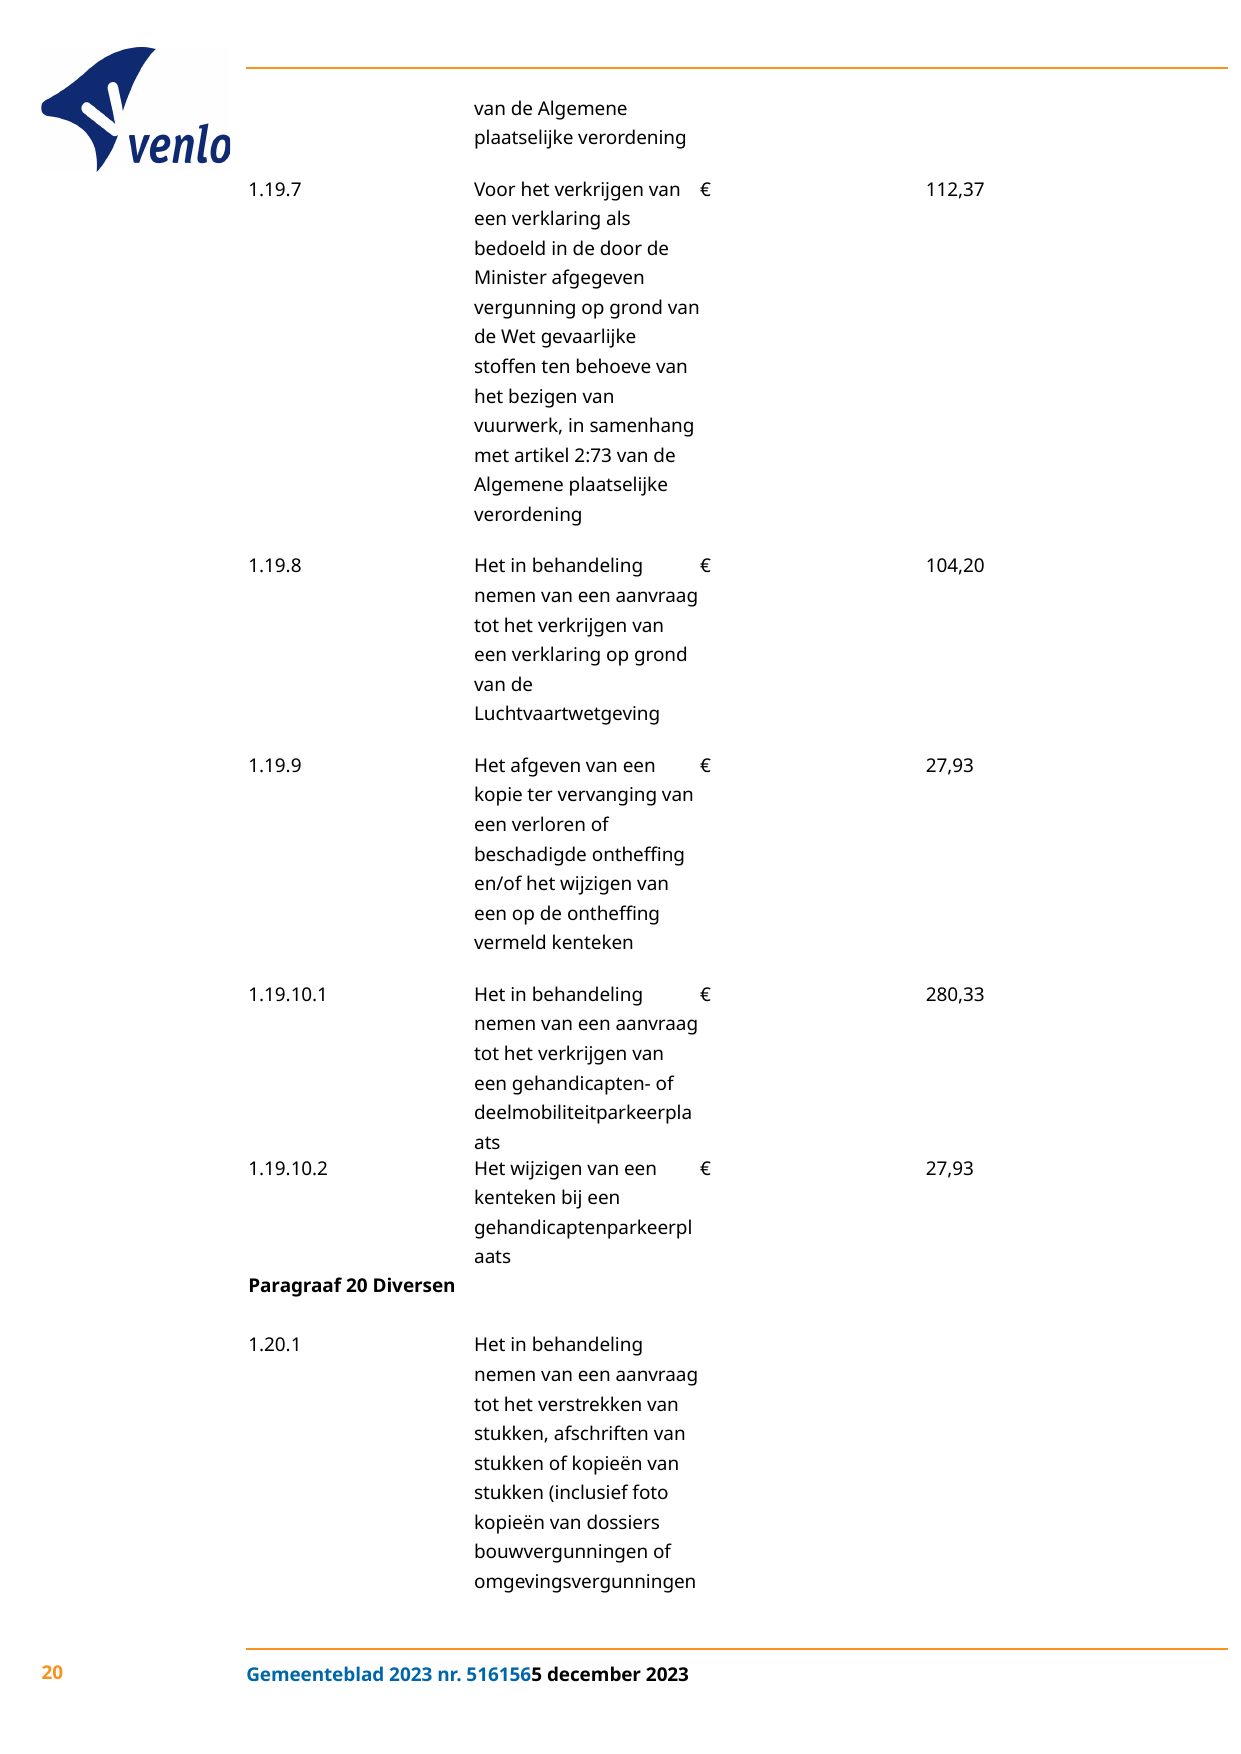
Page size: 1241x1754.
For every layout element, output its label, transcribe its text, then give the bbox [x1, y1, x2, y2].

table_cell 280,33 [926, 981, 1152, 1155]
table_cell [248, 726, 474, 752]
table_cell [474, 726, 700, 752]
table_cell [474, 150, 700, 176]
table_cell 1.19.10.1 [248, 981, 474, 1155]
text Paragraaf 20 Diversen [248, 1272, 1152, 1298]
table_cell [926, 95, 1152, 150]
table_cell [700, 95, 926, 150]
table_cell [926, 527, 1152, 553]
table_cell Voor het verkrijgen van een verklaring als bedoeld in de door de Minister afgegeven vergunning op grond van de Wet gevaarlijke stoffen ten behoeve van het bezigen van vuurwerk, in samenhang met artikel 2:73 van de Algemene plaatselijke verordening [474, 176, 700, 527]
table_header Het in behandeling nemen van een aanvraag tot het vers­trekken van stukken, afschriften van stukken of kopieën van stukken (inclusief foto kopieën van dossiers bouwvergunningen of omgevingsvergunningen [474, 1332, 700, 1594]
table_cell [700, 955, 926, 981]
table_cell [926, 726, 1152, 752]
table_cell [474, 955, 700, 981]
table_cell van de Algemene plaatselijke verordening [474, 95, 700, 150]
table_cell [926, 150, 1152, 176]
table_header 1.20.1 [248, 1332, 474, 1594]
table_cell [248, 95, 474, 150]
table_cell [926, 955, 1152, 981]
table_cell € [700, 981, 926, 1155]
table_cell Het in behandeling nemen van een aanvraag tot het verkrijgen van een gehandicapten- of deelmobiliteitparkeerplaats [474, 981, 700, 1155]
table_header [926, 1332, 1152, 1594]
table_cell [248, 527, 474, 553]
table_cell Het in behandeling nemen van een aanvraag tot het verkrijgen van een verklaring op grond van de Luchtvaartwetgeving [474, 553, 700, 726]
table_cell € [700, 1155, 926, 1269]
table_cell 104,20 [926, 553, 1152, 726]
table_cell 1.19.10.2 [248, 1155, 474, 1269]
table_cell [700, 150, 926, 176]
picture [41, 47, 231, 172]
table_cell [474, 527, 700, 553]
table_cell 1.19.8 [248, 553, 474, 726]
table_cell € [700, 176, 926, 527]
table_header [700, 1332, 926, 1594]
table_cell [700, 527, 926, 553]
table_cell Het afgeven van een kopie ter vervanging van een verloren of beschadigde ontheffing en/of het wijzigen van een op de ontheffing vermeld kenteken [474, 752, 700, 955]
table_cell [248, 955, 474, 981]
table_cell € [700, 553, 926, 726]
table_cell 27,93 [926, 1155, 1152, 1269]
table_cell 27,93 [926, 752, 1152, 955]
table_cell 112,37 [926, 176, 1152, 527]
table_cell [700, 726, 926, 752]
table_cell 1.19.9 [248, 752, 474, 955]
table_cell 1.19.7 [248, 176, 474, 527]
table_cell € [700, 752, 926, 955]
table_cell Het wijzigen van een kenteken bij een gehandicaptenparkeerplaats [474, 1155, 700, 1269]
table_cell [248, 150, 474, 176]
